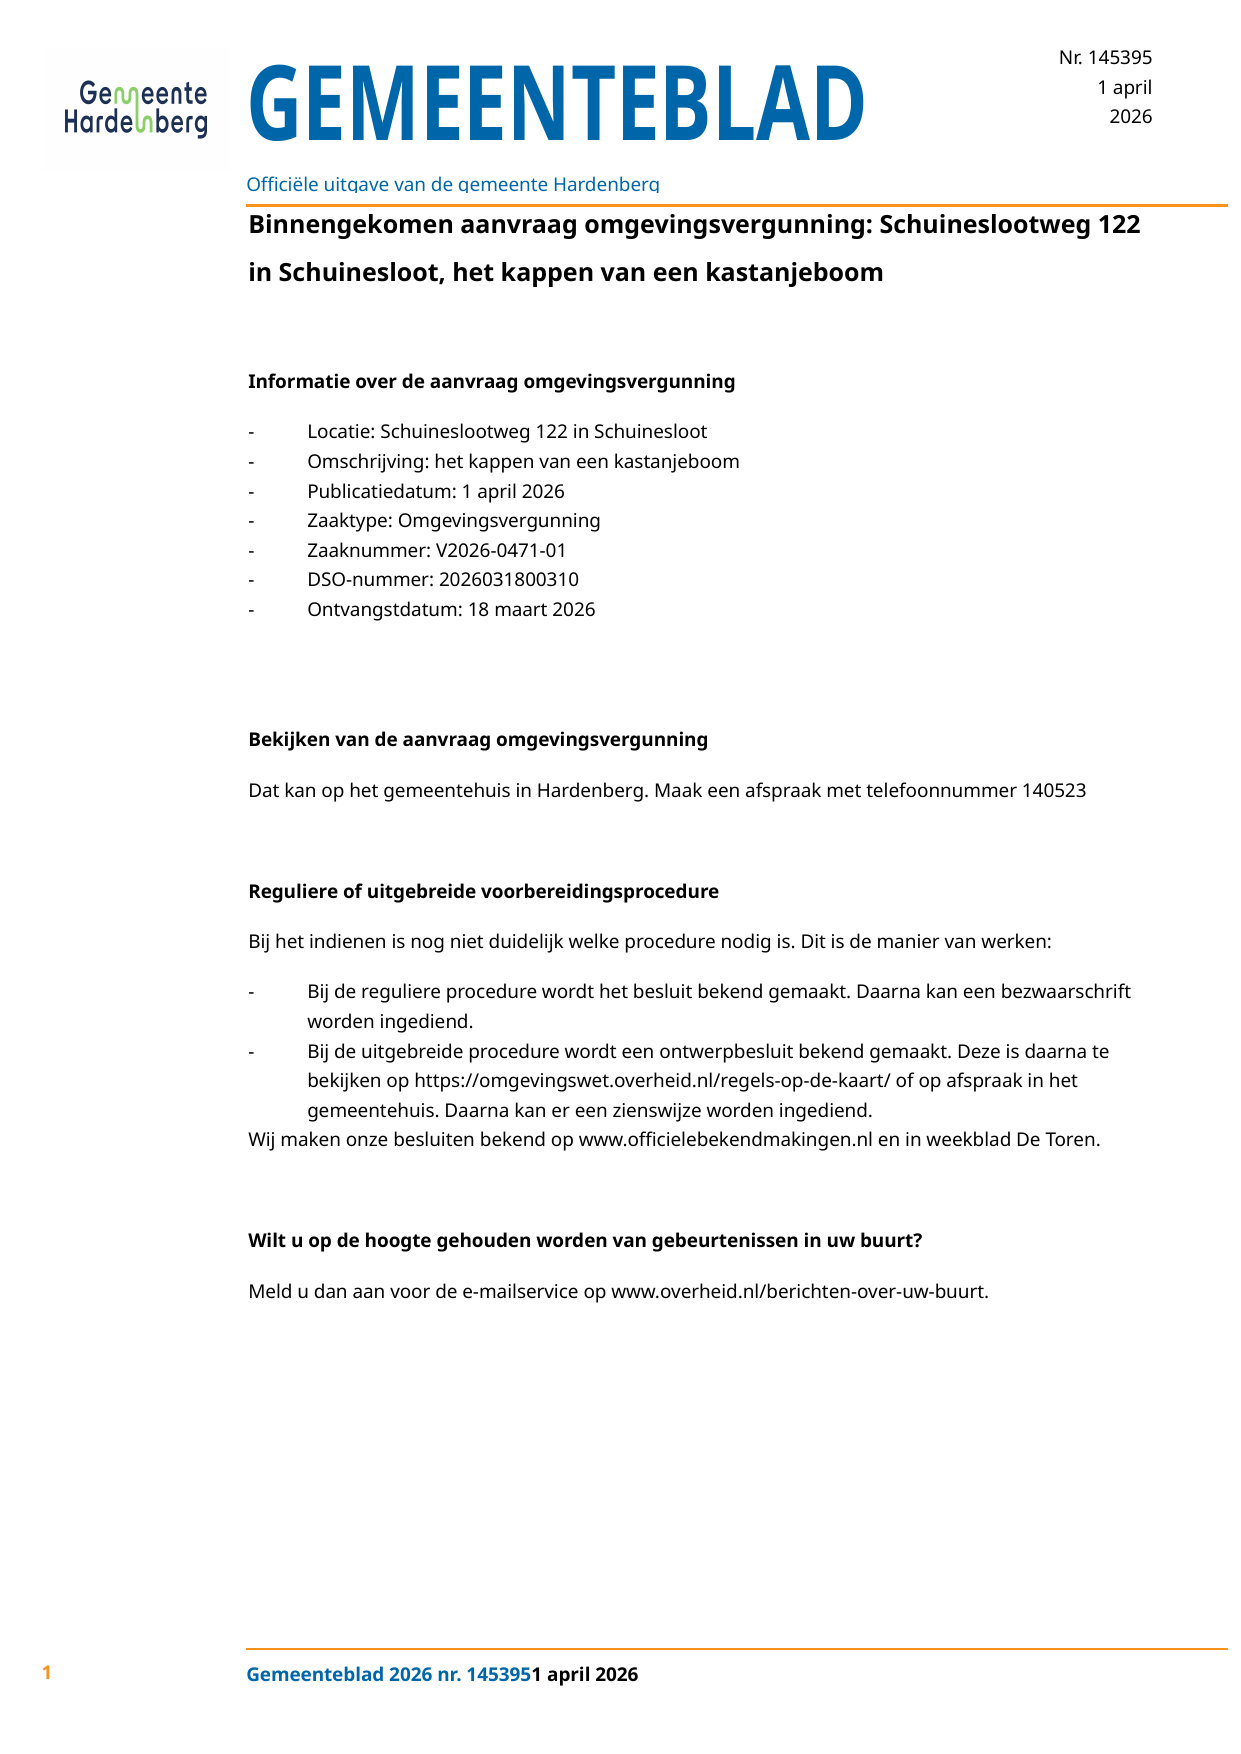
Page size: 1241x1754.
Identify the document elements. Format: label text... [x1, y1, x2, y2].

list Locatie: Schuineslootweg 122 in Schuinesloot [248, 419, 1152, 444]
text Meld u dan aan voor de e-mailservice op www.overheid.nl/berichten-over-uw-buurt. [248, 1278, 1152, 1304]
list Zaaknummer: V2026-0471-01 [248, 537, 1152, 563]
text Informatie over de aanvraag omgevingsvergunning [248, 368, 1152, 394]
text Bekijken van de aanvraag omgevingsvergunning [248, 727, 1152, 752]
list Omschrijving: het kappen van een kastanjeboom [248, 448, 1152, 474]
list Zaaktype: Omgevingsvergunning [248, 507, 1152, 533]
list Ontvangstdatum: 18 maart 2026 [248, 596, 1152, 622]
list Bij de uitgebreide procedure wordt een ontwerpbesluit bekend gemaakt. Deze is daarna te bekijken op https://omgevingswet.overheid.nl/regels-op-de-kaart/ of op afspraak in het gemeentehuis. Daarna kan er een zienswijze worden ingediend. [248, 1038, 1152, 1123]
text Bij het indienen is nog niet duidelijk welke procedure nodig is. Dit is de manier van werken: [248, 928, 1152, 954]
text Binnengekomen aanvraag omgevingsvergunning: Schuineslootweg 122 in Schuinesloot, het kappen van een kastanjeboom [248, 207, 1152, 288]
text Wilt u op de hoogte gehouden worden van gebeurtenissen in uw buurt? [248, 1227, 1152, 1253]
list Publicatiedatum: 1 april 2026 [248, 478, 1152, 504]
list Bij de reguliere procedure wordt het besluit bekend gemaakt. Daarna kan een bezwaarschrift worden ingediend. [248, 979, 1152, 1034]
text Reguliere of uitgebreide voorbereidingsprocedure [248, 878, 1152, 904]
text Wij maken onze besluiten bekend op www.officielebekendmakingen.nl en in weekblad De Toren. [248, 1127, 1152, 1152]
text Dat kan op het gemeentehuis in Hardenberg. Maak een afspraak met telefoonnummer 140523 [248, 777, 1152, 803]
picture [41, 47, 231, 172]
list DSO-nummer: 2026031800310 [248, 567, 1152, 592]
